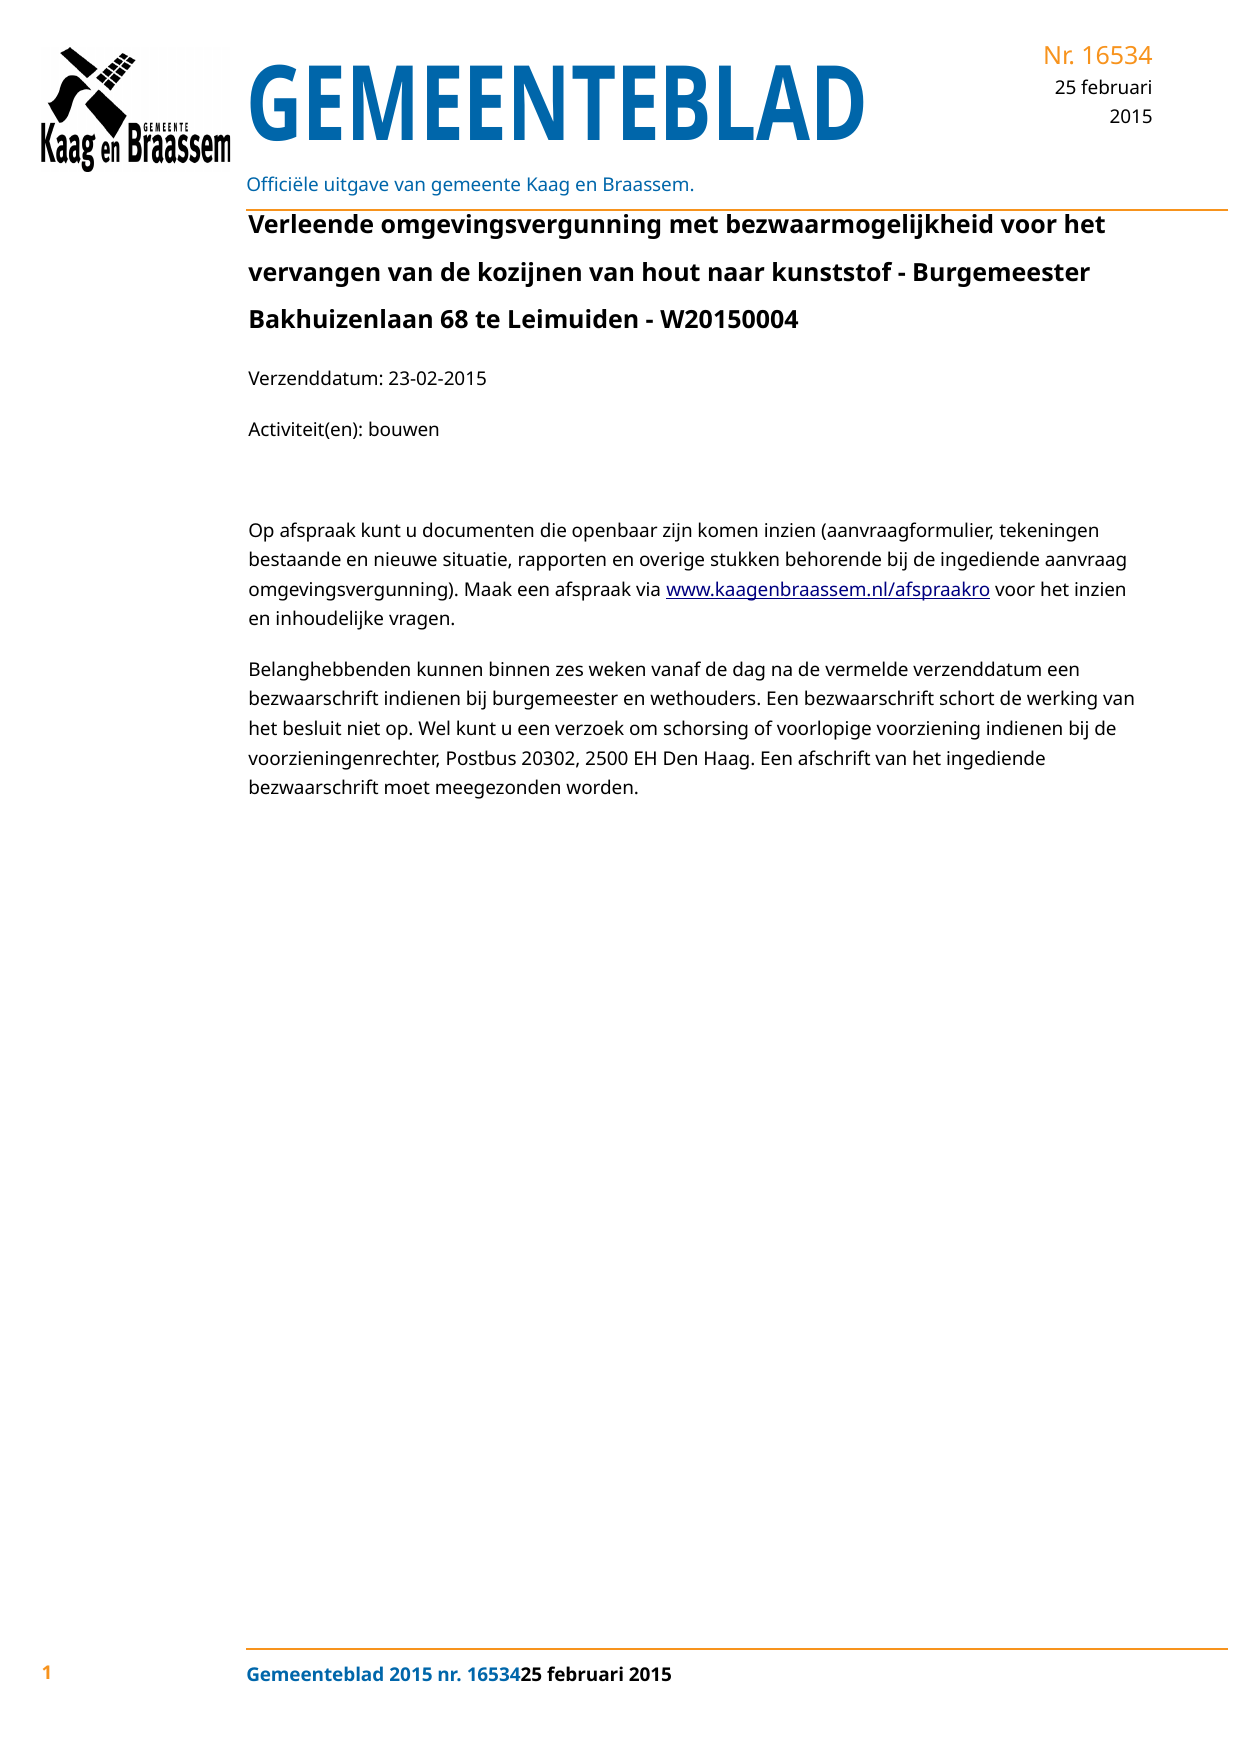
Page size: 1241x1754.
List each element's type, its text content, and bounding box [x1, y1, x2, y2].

text Verzenddatum: 23-02-2015 [248, 366, 1152, 391]
text Belanghebbenden kunnen binnen zes weken vanaf de dag na de vermelde verzenddatum een bezwaarschrift indienen bij burgemeester en wethouders. Een bezwaarschrift schort de werking van het besluit niet op. Wel kunt u een verzoek om schorsing of voorlopige voorziening indienen bij de voorzieningenrechter, Postbus 20302, 2500 EH Den Haag. Een afschrift van het ingediende bezwaarschrift moet meegezonden worden. [248, 656, 1152, 800]
text Verleende omgevingsvergunning met bezwaarmogelijkheid voor het vervangen van de kozijnen van hout naar kunststof - Burgemeester Bakhuizenlaan 68 te Leimuiden - W20150004 [248, 211, 1152, 336]
picture [41, 47, 231, 172]
text Op afspraak kunt u documenten die openbaar zijn komen inzien (aanvraagformulier, tekeningen bestaande en nieuwe situatie, rapporten en overige stukken behorende bij de ingediende aanvraag omgevingsvergunning). Maak een afspraak via www.kaagenbraassem.nl/afspraakro voor het inzien en inhoudelijke vragen. [248, 517, 1152, 631]
text Activiteit(en): bouwen [248, 416, 1152, 442]
